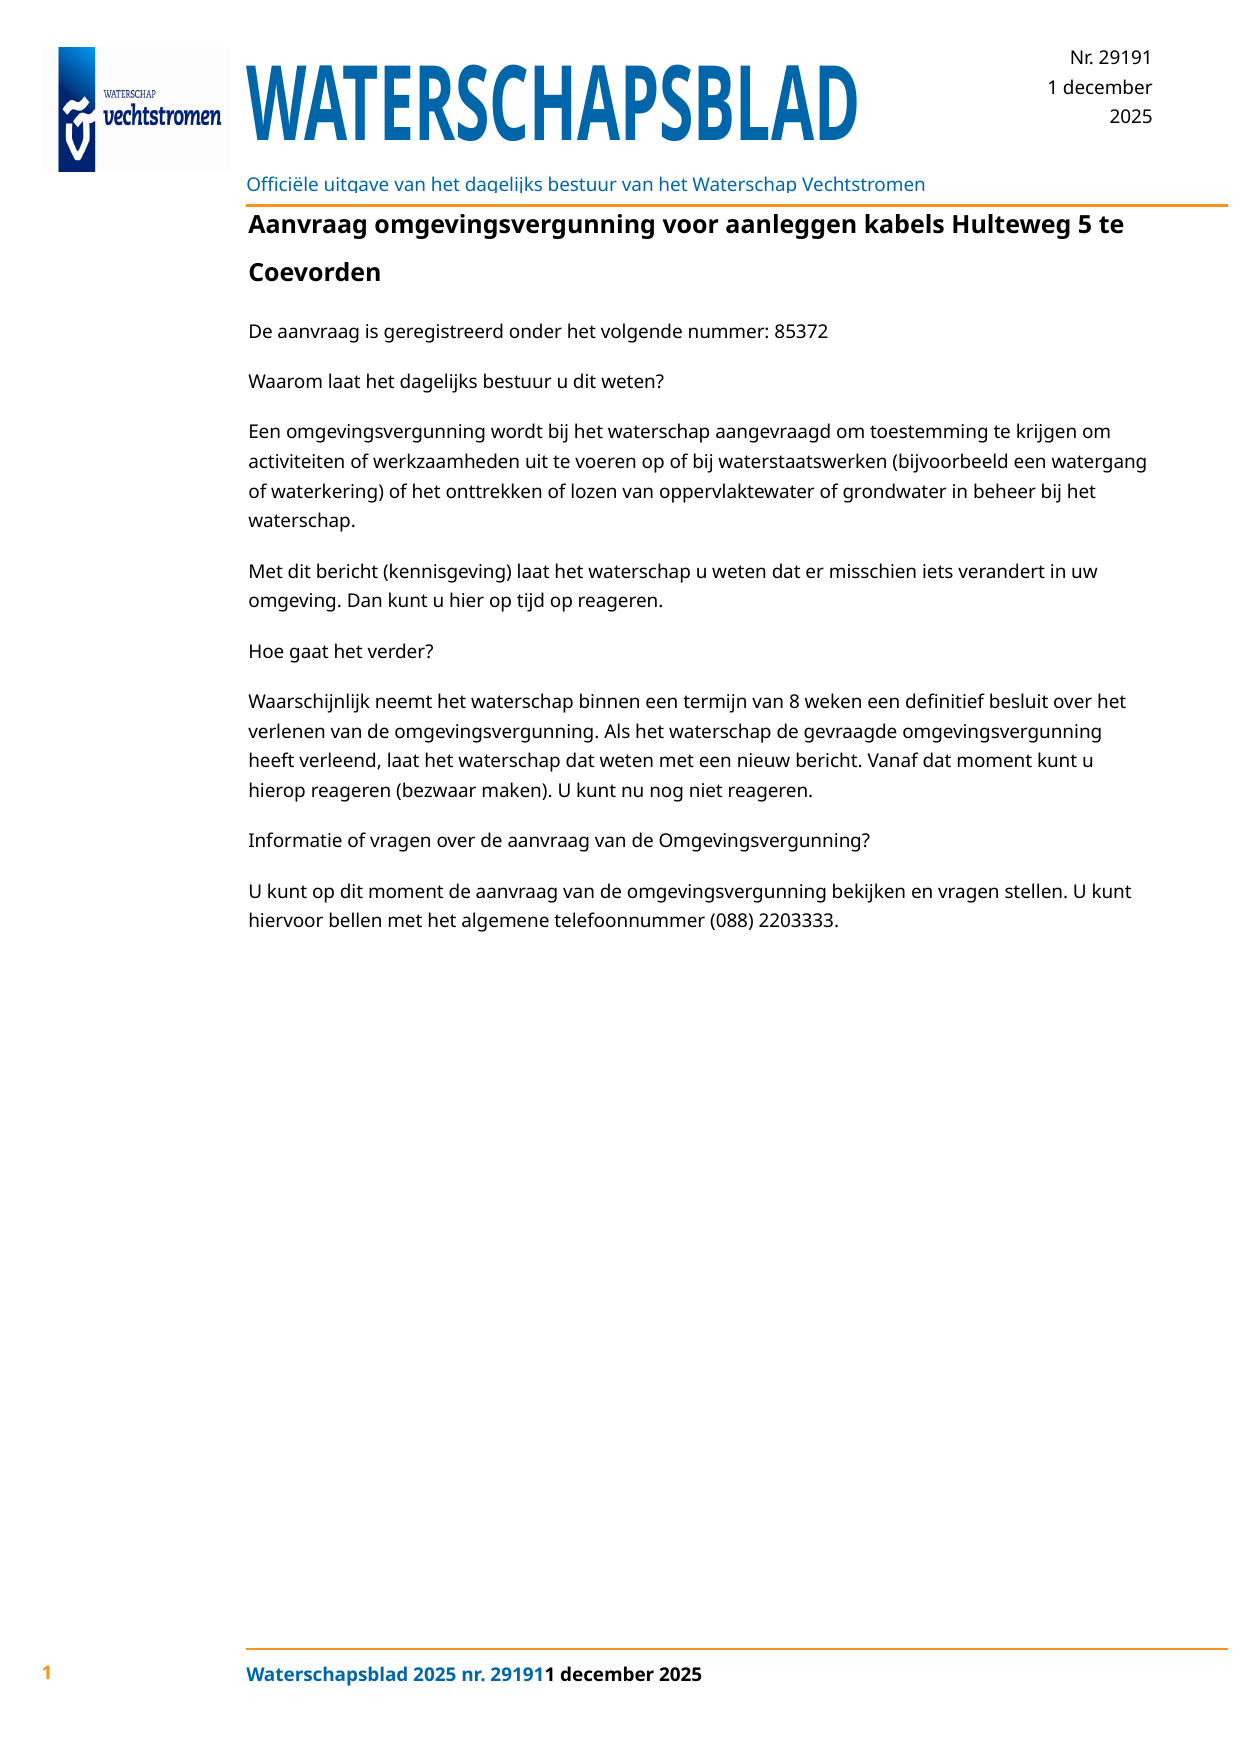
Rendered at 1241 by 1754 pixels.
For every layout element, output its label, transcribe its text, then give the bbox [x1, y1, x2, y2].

text Aanvraag omgevingsvergunning voor aanleggen kabels Hulteweg 5 te Coevorden [248, 207, 1152, 288]
text Met dit bericht (kennisgeving) laat het waterschap u weten dat er misschien iets verandert in uw omgeving. Dan kunt u hier op tijd op reageren. [248, 558, 1152, 613]
text Een omgevingsvergunning wordt bij het waterschap aangevraagd om toestemming te krijgen om activiteiten of werkzaamheden uit te voeren op of bij waterstaatswerken (bijvoorbeeld een watergang of waterkering) of het onttrekken of lozen van oppervlaktewater of grondwater in beheer bij het waterschap. [248, 419, 1152, 533]
picture [41, 47, 231, 172]
text Waarschijnlijk neemt het waterschap binnen een termijn van 8 weken een definitief besluit over het verlenen van de omgevingsvergunning. Als het waterschap de gevraagde omgevingsvergunning heeft verleend, laat het waterschap dat weten met een nieuw bericht. Vanaf dat moment kunt u hierop reageren (bezwaar maken). U kunt nu nog niet reageren. [248, 688, 1152, 803]
text Waarom laat het dagelijks bestuur u dit weten? [248, 368, 1152, 394]
text U kunt op dit moment de aanvraag van de omgevingsvergunning bekijken en vragen stellen. U kunt hiervoor bellen met het algemene telefoonnummer (088) 2203333. [248, 878, 1152, 933]
text De aanvraag is geregistreerd onder het volgende nummer: 85372 [248, 318, 1152, 344]
text Informatie of vragen over de aanvraag van de Omgevingsvergunning? [248, 827, 1152, 853]
text Hoe gaat het verder? [248, 638, 1152, 664]
